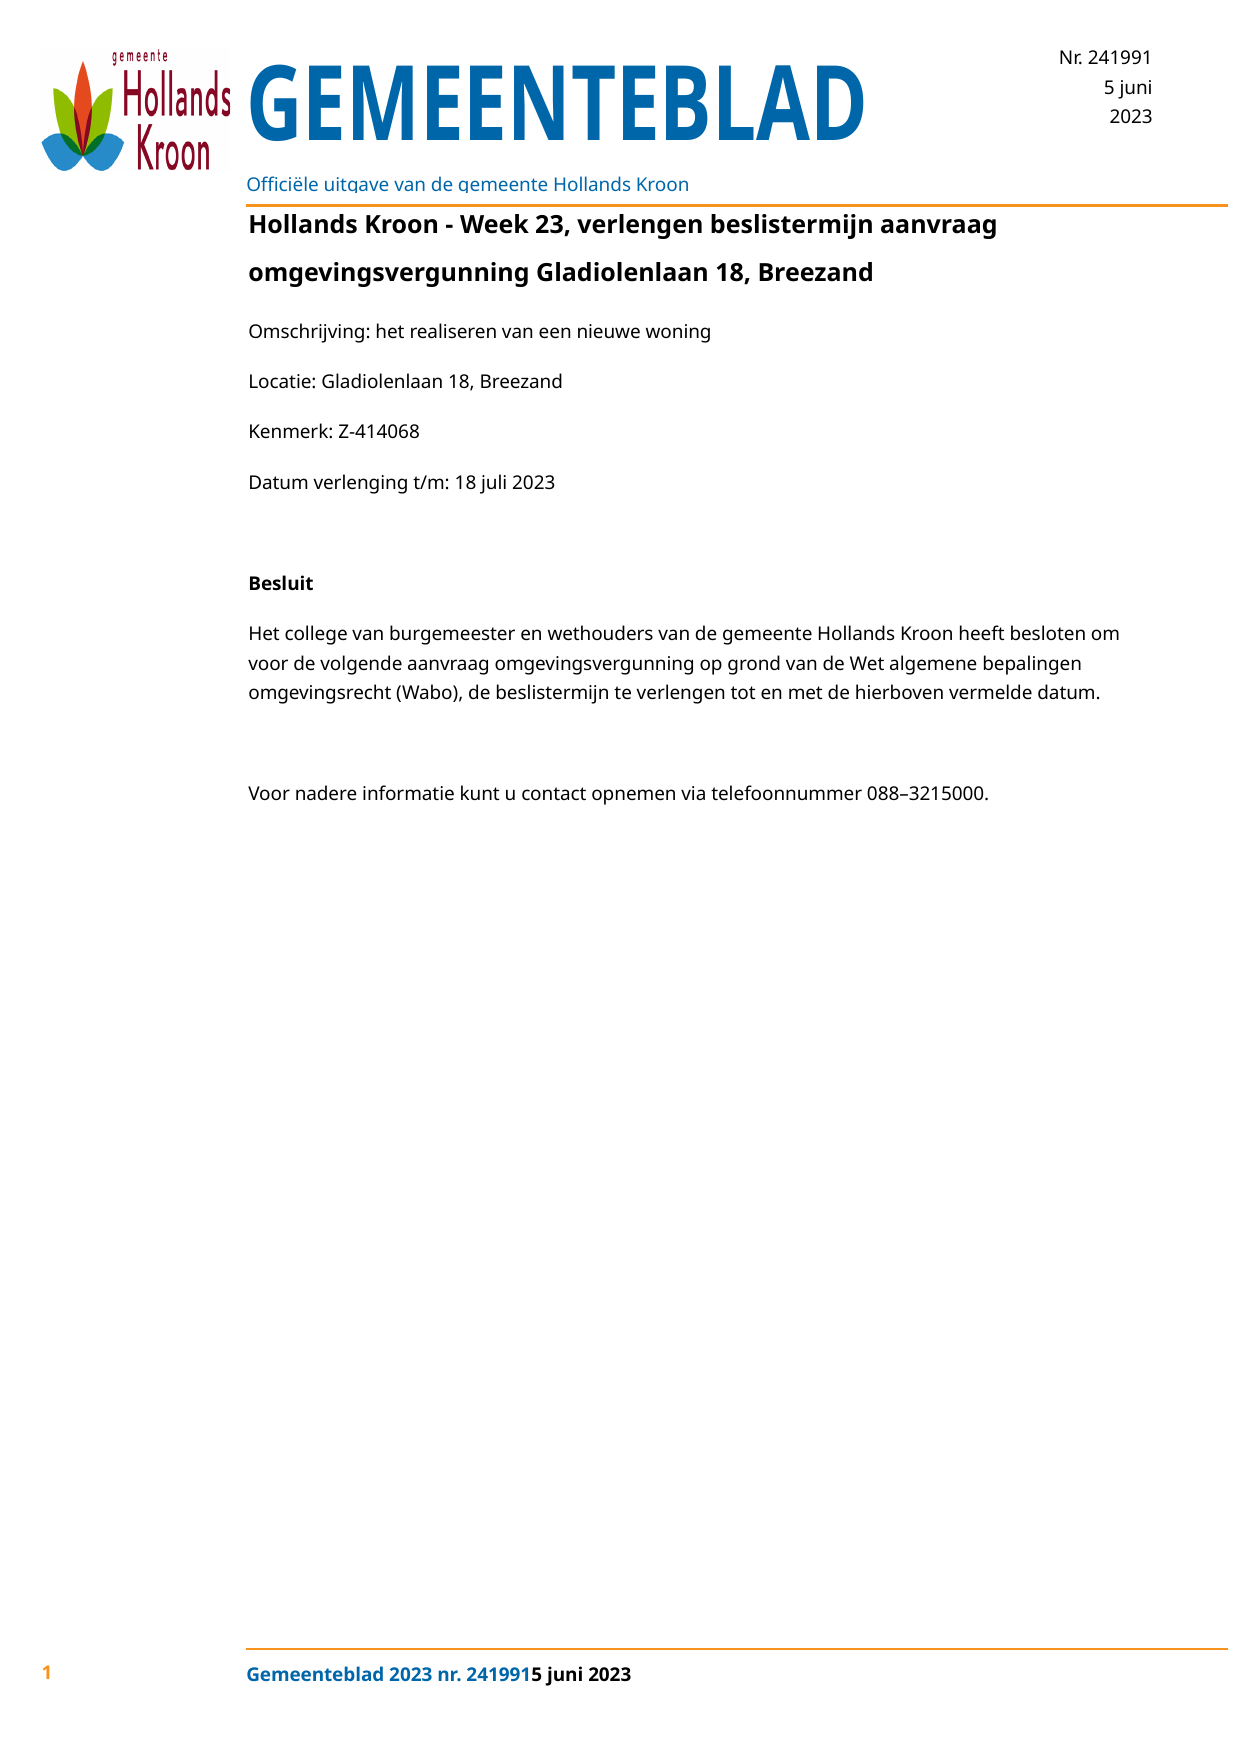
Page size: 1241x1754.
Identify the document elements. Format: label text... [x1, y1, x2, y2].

text Kenmerk: Z-414068 [248, 419, 1152, 444]
text Besluit [248, 570, 1152, 596]
text Het college van burgemeester en wethouders van de gemeente Hollands Kroon heeft besloten om voor de volgende aanvraag omgevingsvergunning op grond van de Wet algemene bepalingen omgevingsrecht (Wabo), de beslistermijn te verlengen tot en met de hierboven vermelde datum. [248, 620, 1152, 705]
text Datum verlenging t/m: 18 juli 2023 [248, 469, 1152, 495]
text Omschrijving: het realiseren van een nieuwe woning [248, 318, 1152, 344]
text Hollands Kroon - Week 23, verlengen beslistermijn aanvraag omgevingsvergunning Gladiolenlaan 18, Breezand [248, 207, 1152, 288]
text Locatie: Gladiolenlaan 18, Breezand [248, 368, 1152, 394]
text Voor nadere informatie kunt u contact opnemen via telefoonnummer 088–3215000. [248, 780, 1152, 806]
picture [41, 47, 231, 172]
